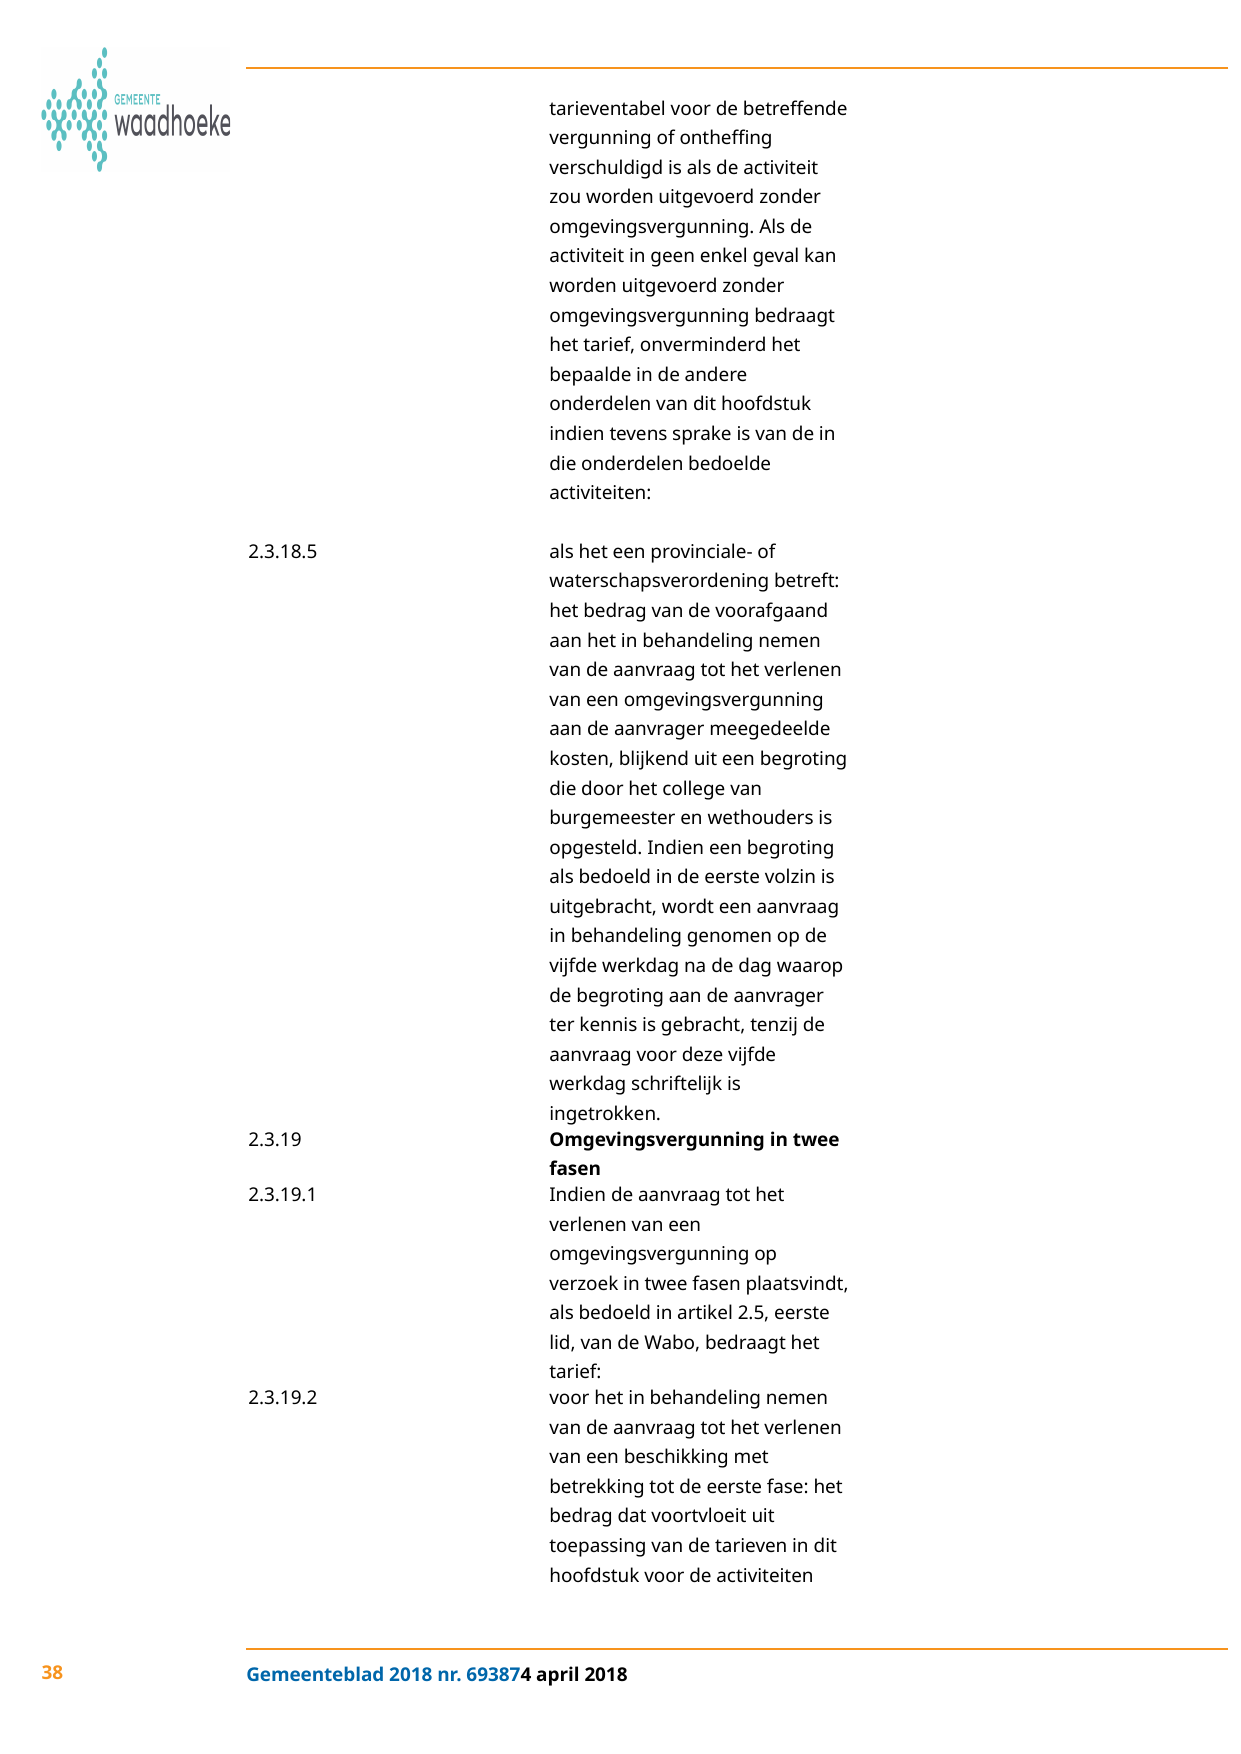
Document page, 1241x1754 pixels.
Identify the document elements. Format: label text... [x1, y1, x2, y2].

table_cell [248, 95, 549, 505]
table_cell Omgevingsvergunning in twee fasen [549, 1126, 850, 1181]
table_cell Indien de aanvraag tot het verlenen van een omgevingsvergunning op verzoek in twee fasen plaatsvindt, als bedoeld in artikel 2.5, eerste lid, van de Wabo, bedraagt het tarief: [549, 1181, 850, 1384]
table_cell [850, 1126, 1152, 1181]
table_cell tarieventabel voor de betreffende vergunning of ontheffing verschuldigd is als de activiteit zou worden uitgevoerd zonder omgevingsvergunning. Als de activiteit in geen enkel geval kan worden uitgevoerd zonder omgevingsvergunning bedraagt het tarief, onverminderd het bepaalde in de andere onderdelen van dit hoofdstuk indien tevens sprake is van de in die onderdelen bedoelde activiteiten: [549, 95, 850, 505]
table_cell [850, 1181, 1152, 1384]
table_cell 2.3.19.2 [248, 1384, 549, 1588]
picture [41, 47, 231, 172]
table_header als het een provinciale- of waterschapsverordening betreft: het bedrag van de voorafgaand aan het in behandeling nemen van de aanvraag tot het verlenen van een omgevingsvergunning aan de aanvrager meegedeelde kosten, blijkend uit een begroting die door het college van burgemeester en wethouders is opgesteld. Indien een begroting als bedoeld in de eerste volzin is uitgebracht, wordt een aanvraag in behandeling genomen op de vijfde werkdag na de dag waarop de begroting aan de aanvrager ter kennis is gebracht, tenzij de aanvraag voor deze vijfde werkdag schriftelijk is ingetrokken. [549, 538, 850, 1126]
table_cell voor het in behandeling nemen van de aanvraag tot het verlenen van een beschikking met betrekking tot de eerste fase: het bedrag dat voortvloeit uit toepassing van de tarieven in dit hoofdstuk voor de activiteiten [549, 1384, 850, 1588]
table_cell 2.3.19 [248, 1126, 549, 1181]
table_header [850, 538, 1152, 1126]
table_header 2.3.18.5 [248, 538, 549, 1126]
table_cell 2.3.19.1 [248, 1181, 549, 1384]
table_cell [850, 95, 1152, 505]
table_cell [850, 1384, 1152, 1588]
